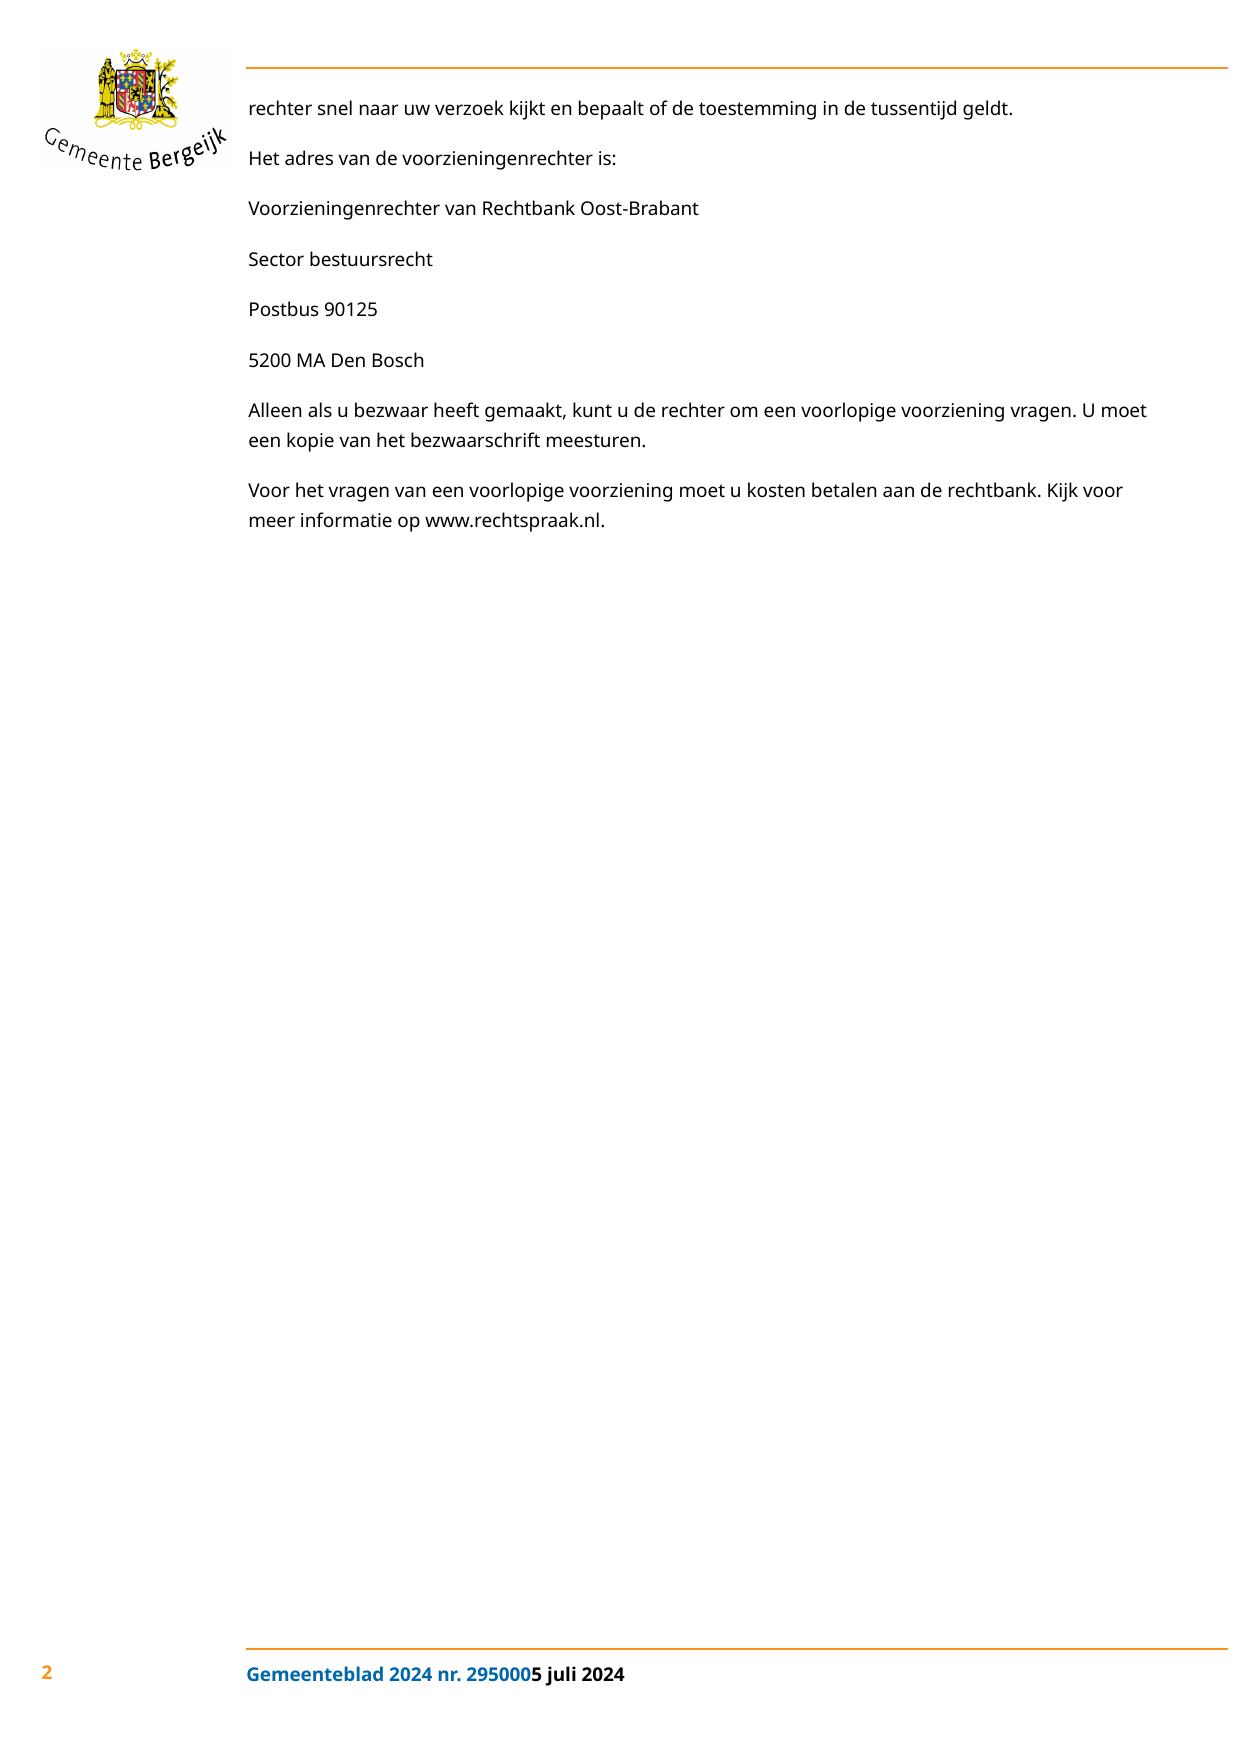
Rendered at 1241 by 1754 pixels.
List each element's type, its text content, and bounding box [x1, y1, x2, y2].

picture [41, 47, 231, 172]
text Voor het vragen van een voorlopige voorziening moet u kosten betalen aan de rechtbank. Kijk voor meer informatie op www.rechtspraak.nl. [248, 477, 1152, 533]
text 5200 MA Den Bosch [248, 347, 1152, 373]
text Het adres van de voorzieningenrechter is: [248, 145, 1152, 171]
text Voorzieningenrechter van Rechtbank Oost-Brabant [248, 196, 1152, 221]
text rechter snel naar uw verzoek kijkt en bepaalt of de toestemming in de tussentijd geldt. [248, 95, 1152, 121]
text Postbus 90125 [248, 296, 1152, 322]
text Alleen als u bezwaar heeft gemaakt, kunt u de rechter om een voorlopige voorziening vragen. U moet een kopie van het bezwaarschrift meesturen. [248, 397, 1152, 453]
text Sector bestuursrecht [248, 246, 1152, 272]
